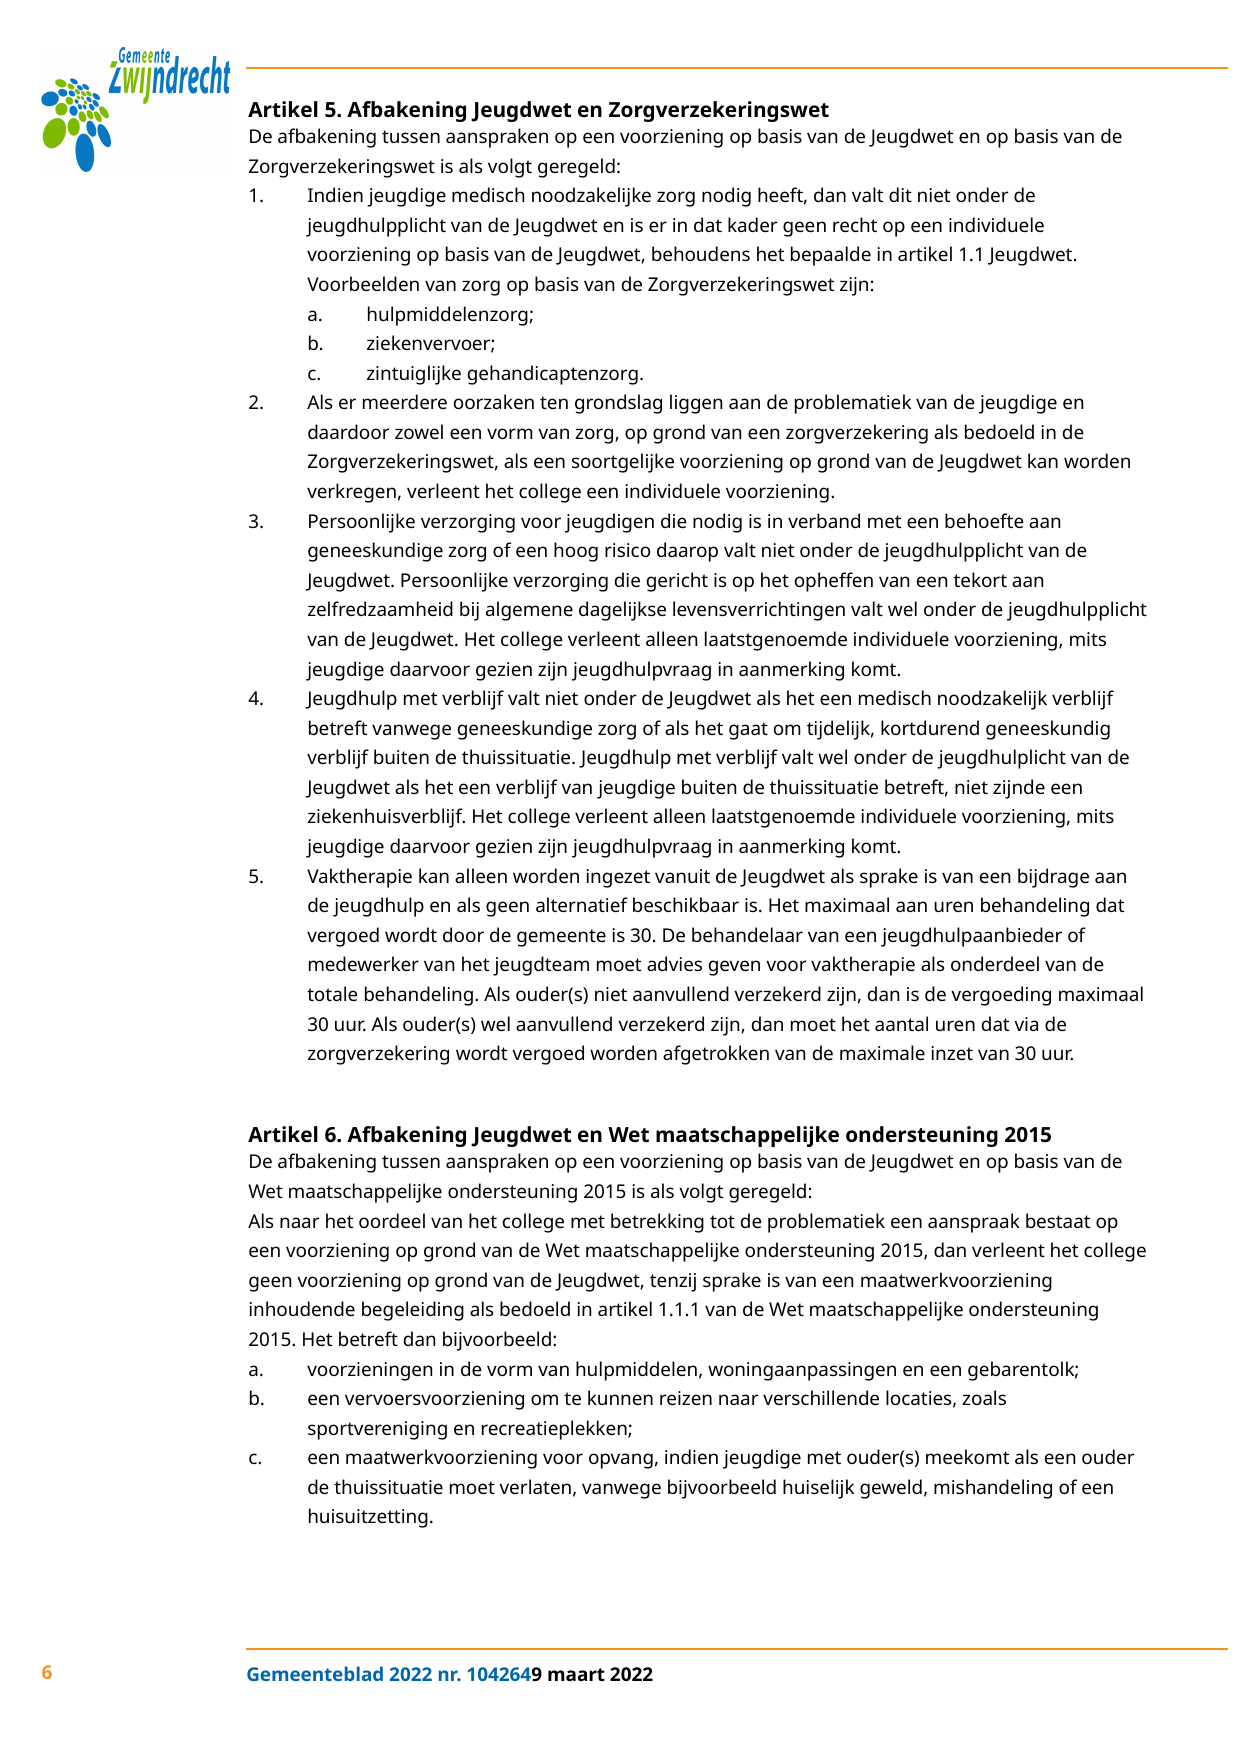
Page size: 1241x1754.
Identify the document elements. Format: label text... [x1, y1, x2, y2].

list ziekenvervoer; [307, 330, 1152, 356]
text Artikel 6. Afbakening Jeugdwet en Wet maatschappelijke ondersteuning 2015 [248, 1120, 1152, 1149]
list een maatwerkvoorziening voor opvang, indien jeugdige met ouder(s) meekomt als een ouder de thuissituatie moet verlaten, vanwege bijvoorbeeld huiselijk geweld, mishandeling of een huisuitzetting. [248, 1444, 1152, 1529]
list Indien jeugdige medisch noodzakelijke zorg nodig heeft, dan valt dit niet onder de jeugdhulpplicht van de Jeugdwet en is er in dat kader geen recht op een individuele voorziening op basis van de Jeugdwet, behoudens het bepaalde in artikel 1.1 Jeugdwet. Voorbeelden van zorg op basis van de Zorgverzekeringswet zijn: [248, 182, 1152, 297]
list hulpmiddelenzorg; [307, 301, 1152, 326]
text De afbakening tussen aanspraken op een voorziening op basis van de Jeugdwet en op basis van de Zorgverzekeringswet is als volgt geregeld: [248, 123, 1152, 178]
text De afbakening tussen aanspraken op een voorziening op basis van de Jeugdwet en op basis van de Wet maatschappelijke ondersteuning 2015 is als volgt geregeld: [248, 1149, 1152, 1204]
list Persoonlijke verzorging voor jeugdigen die nodig is in verband met een behoefte aan geneeskundige zorg of een hoog risico daarop valt niet onder de jeugdhulpplicht van de Jeugdwet. Persoonlijke verzorging die gericht is op het opheffen van een tekort aan zelfredzaamheid bij algemene dagelijkse levensverrichtingen valt wel onder de jeugdhulpplicht van de Jeugdwet. Het college verleent alleen laatstgenoemde individuele voorziening, mits jeugdige daarvoor gezien zijn jeugdhulpvraag in aanmerking komt. [248, 508, 1152, 681]
list zintuiglijke gehandicaptenzorg. [307, 360, 1152, 386]
list Als er meerdere oorzaken ten grondslag liggen aan de problematiek van de jeugdige en daardoor zowel een vorm van zorg, op grond van een zorgverzekering als bedoeld in de Zorgverzekeringswet, als een soortgelijke voorziening op grond van de Jeugdwet kan worden verkregen, verleent het college een individuele voorziening. [248, 389, 1152, 504]
list Jeugdhulp met verblijf valt niet onder de Jeugdwet als het een medisch noodzakelijk verblijf betreft vanwege geneeskundige zorg of als het gaat om tijdelijk, kortdurend geneeskundig verblijf buiten de thuissituatie. Jeugdhulp met verblijf valt wel onder de jeugdhulplicht van de Jeugdwet als het een verblijf van jeugdige buiten de thuissituatie betreft, niet zijnde een ziekenhuisverblijf. Het college verleent alleen laatstgenoemde individuele voorziening, mits jeugdige daarvoor gezien zijn jeugdhulpvraag in aanmerking komt. [248, 685, 1152, 859]
list een vervoersvoorziening om te kunnen reizen naar verschillende locaties, zoals sportvereniging en recreatieplekken; [248, 1385, 1152, 1441]
text Als naar het oordeel van het college met betrekking tot de problematiek een aanspraak bestaat op een voorziening op grond van de Wet maatschappelijke ondersteuning 2015, dan verleent het college geen voorziening op grond van de Jeugdwet, tenzij sprake is van een maatwerkvoorziening inhoudende begeleiding als bedoeld in artikel 1.1.1 van de Wet maatschappelijke ondersteuning 2015. Het betreft dan bijvoorbeeld: [248, 1208, 1152, 1352]
picture [41, 47, 231, 172]
text Artikel 5. Afbakening Jeugdwet en Zorgverzekeringswet [248, 95, 1152, 123]
list voorzieningen in de vorm van hulpmiddelen, woningaanpassingen en een gebarentolk; [248, 1356, 1152, 1382]
list Vaktherapie kan alleen worden ingezet vanuit de Jeugdwet als sprake is van een bijdrage aan de jeugdhulp en als geen alternatief beschikbaar is. Het maximaal aan uren behandeling dat vergoed wordt door de gemeente is 30. De behandelaar van een jeugdhulpaanbieder of medewerker van het jeugdteam moet advies geven voor vaktherapie als onderdeel van de totale behandeling. Als ouder(s) niet aanvullend verzekerd zijn, dan is de vergoeding maximaal 30 uur. Als ouder(s) wel aanvullend verzekerd zijn, dan moet het aantal uren dat via de zorgverzekering wordt vergoed worden afgetrokken van de maximale inzet van 30 uur. [248, 863, 1152, 1066]
